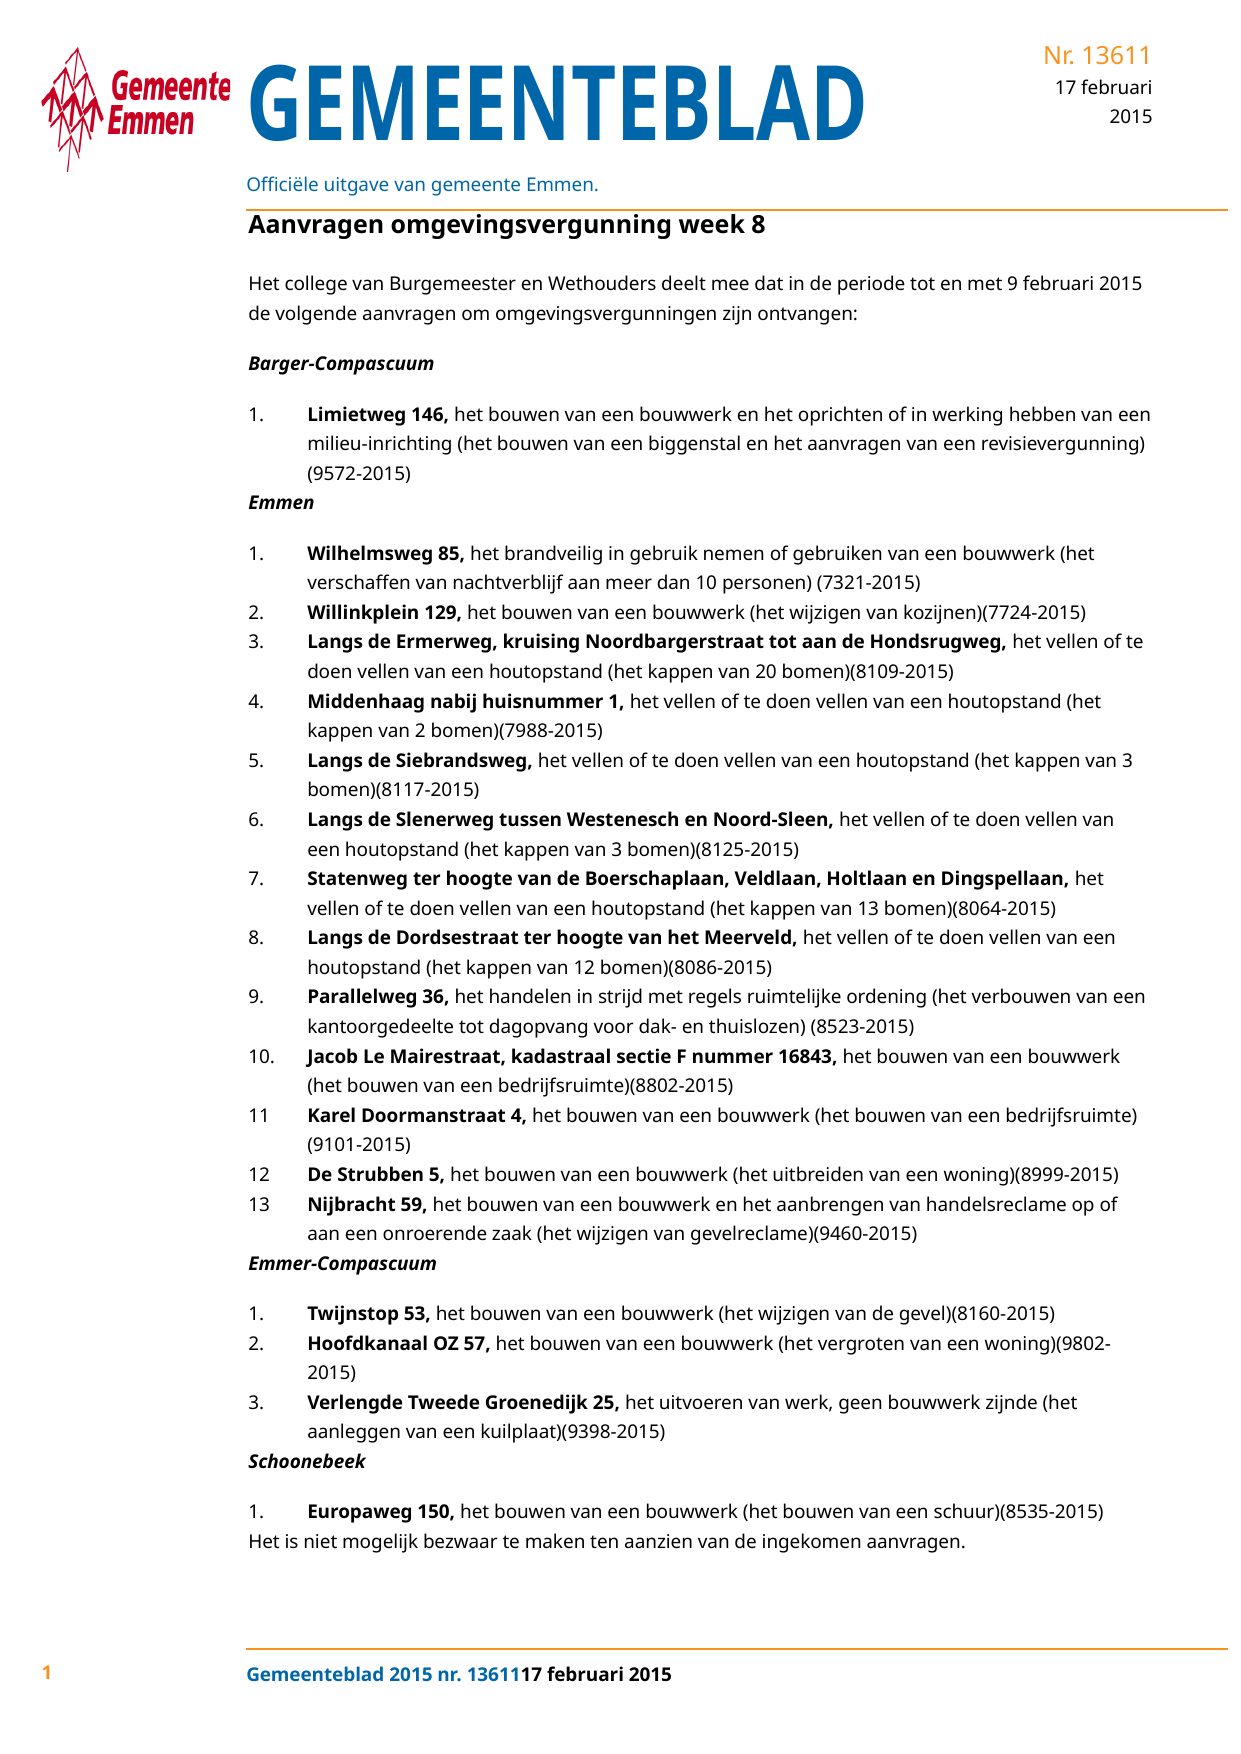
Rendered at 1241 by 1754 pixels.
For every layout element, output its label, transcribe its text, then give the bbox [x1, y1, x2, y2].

list Langs de Siebrandsweg, het vellen of te doen vellen van een houtopstand (het kappen van 3 bomen)(8117-2015) [248, 747, 1152, 802]
text Emmer-Compascuum [248, 1250, 1152, 1276]
list Twijnstop 53, het bouwen van een bouwwerk (het wijzigen van de gevel)(8160-2015) [248, 1300, 1152, 1326]
list Langs de Slenerweg tussen Westenesch en Noord-Sleen, het vellen of te doen vellen van een houtopstand (het kappen van 3 bomen)(8125-2015) [248, 806, 1152, 861]
text Emmen [248, 489, 1152, 515]
text Schoonebeek [248, 1448, 1152, 1474]
list Limietweg 146, het bouwen van een bouwwerk en het oprichten of in werking hebben van een milieu-inrichting (het bouwen van een biggenstal en het aanvragen van een revisievergunning)(9572-2015) [248, 401, 1152, 486]
list Hoofdkanaal OZ 57, het bouwen van een bouwwerk (het vergroten van een woning)(9802-2015) [248, 1330, 1152, 1385]
list Willinkplein 129, het bouwen van een bouwwerk (het wijzigen van kozijnen)(7724-2015) [248, 599, 1152, 625]
list Nijbracht 59, het bouwen van een bouwwerk en het aanbrengen van handelsreclame op of aan een onroerende zaak (het wijzigen van gevelreclame)(9460-2015) [248, 1191, 1152, 1246]
list Verlengde Tweede Groenedijk 25, het uitvoeren van werk, geen bouwwerk zijnde (het aanleggen van een kuilplaat)(9398-2015) [248, 1389, 1152, 1444]
text Het is niet mogelijk bezwaar te maken ten aanzien van de ingekomen aanvragen. [248, 1528, 1152, 1554]
text Barger-Compascuum [248, 350, 1152, 376]
list Europaweg 150, het bouwen van een bouwwerk (het bouwen van een schuur)(8535-2015) [248, 1499, 1152, 1524]
picture [41, 47, 231, 172]
list De Strubben 5, het bouwen van een bouwwerk (het uitbreiden van een woning)(8999-2015) [248, 1161, 1152, 1187]
list Parallelweg 36, het handelen in strijd met regels ruimtelijke ordening (het verbouwen van een kantoorgedeelte tot dagopvang voor dak- en thuislozen) (8523-2015) [248, 984, 1152, 1039]
text Aanvragen omgevingsvergunning week 8 [248, 211, 1152, 241]
list Jacob Le Mairestraat, kadastraal sectie F nummer 16843, het bouwen van een bouwwerk (het bouwen van een bedrijfsruimte)(8802-2015) [248, 1043, 1152, 1098]
list Statenweg ter hoogte van de Boerschaplaan, Veldlaan, Holtlaan en Dingspellaan, het vellen of te doen vellen van een houtopstand (het kappen van 13 bomen)(8064-2015) [248, 865, 1152, 921]
list Karel Doormanstraat 4, het bouwen van een bouwwerk (het bouwen van een bedrijfsruimte)(9101-2015) [248, 1102, 1152, 1157]
list Middenhaag nabij huisnummer 1, het vellen of te doen vellen van een houtopstand (het kappen van 2 bomen)(7988-2015) [248, 688, 1152, 743]
text Het college van Burgemeester en Wethouders deelt mee dat in de periode tot en met 9 februari 2015 de volgende aanvragen om omgevingsvergunningen zijn ontvangen: [248, 270, 1152, 326]
list Wilhelmsweg 85, het brandveilig in gebruik nemen of gebruiken van een bouwwerk (het verschaffen van nachtverblijf aan meer dan 10 personen) (7321-2015) [248, 540, 1152, 595]
list Langs de Dordsestraat ter hoogte van het Meerveld, het vellen of te doen vellen van een houtopstand (het kappen van 12 bomen)(8086-2015) [248, 924, 1152, 980]
list Langs de Ermerweg, kruising Noordbargerstraat tot aan de Hondsrugweg, het vellen of te doen vellen van een houtopstand (het kappen van 20 bomen)(8109-2015) [248, 629, 1152, 684]
